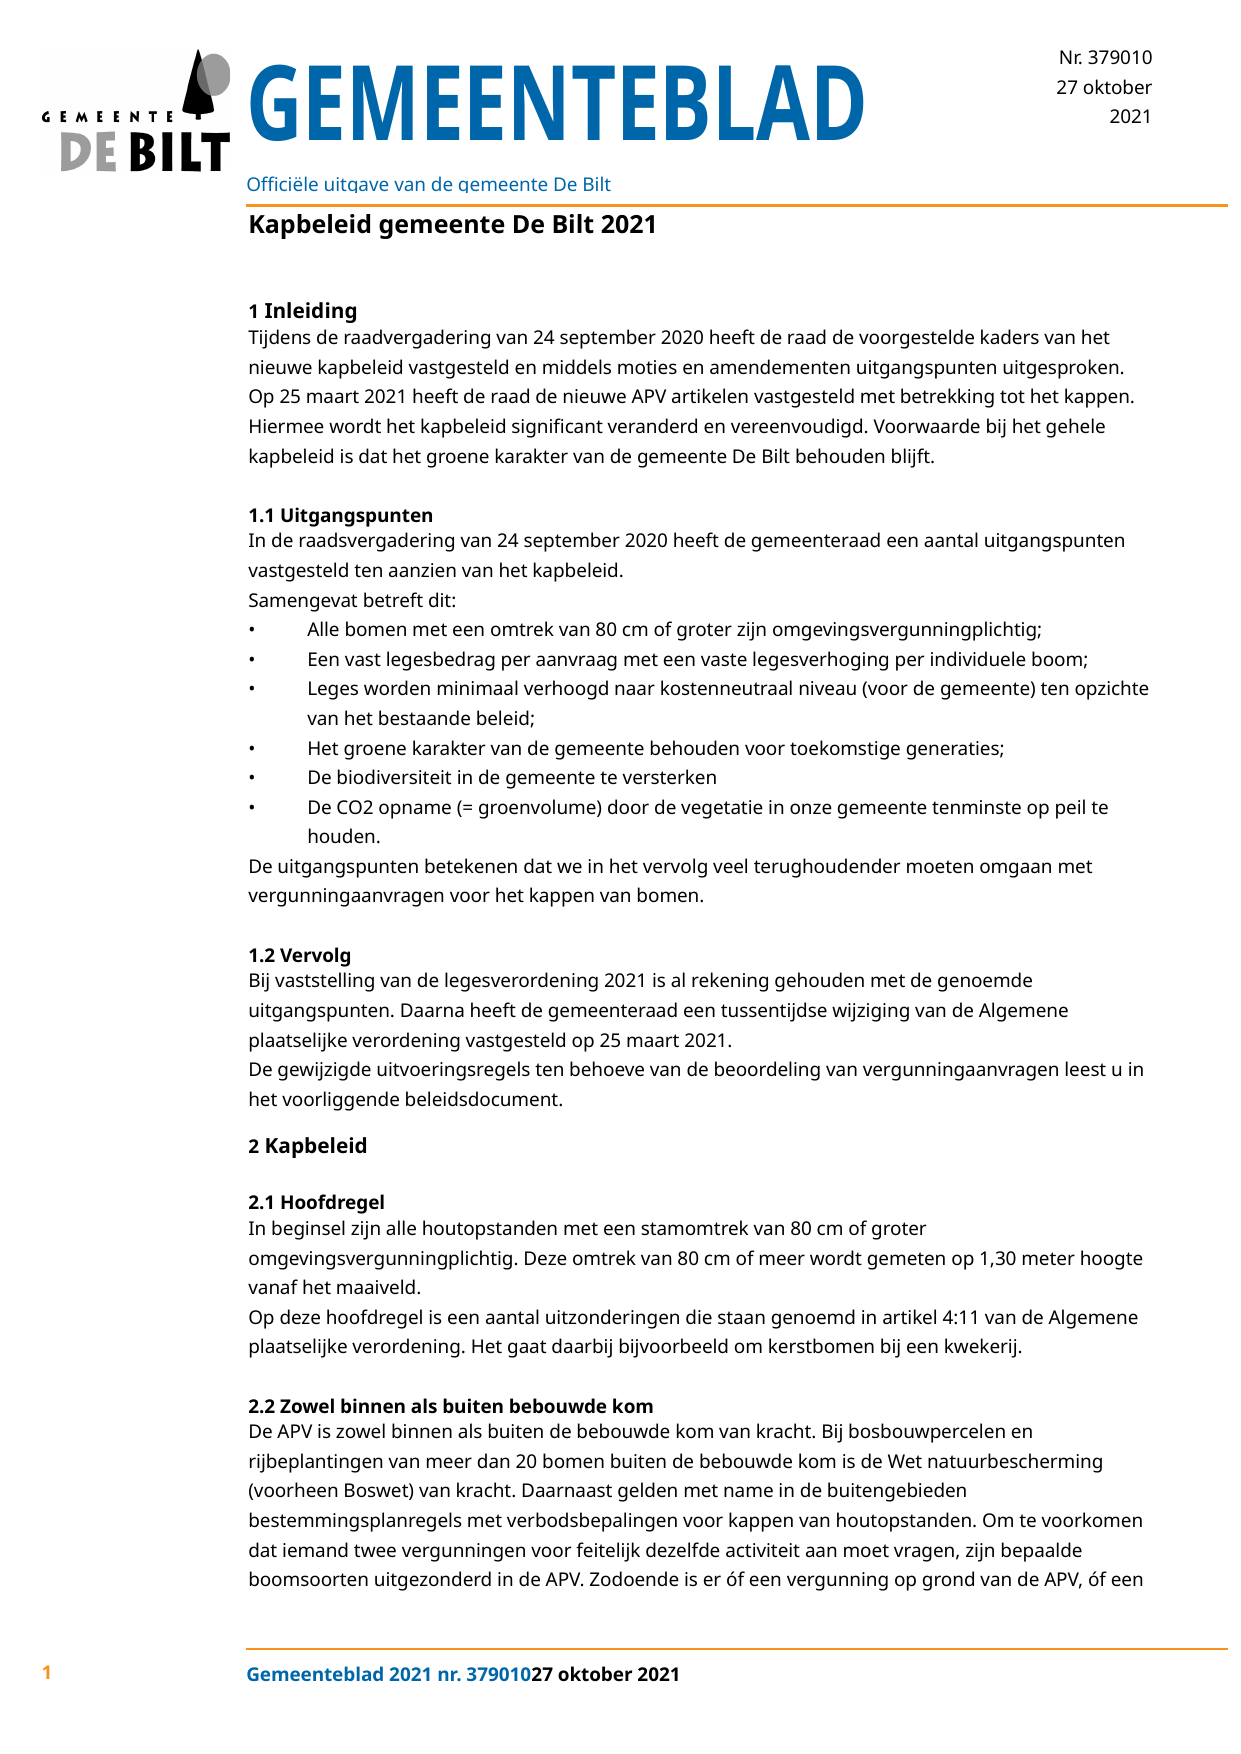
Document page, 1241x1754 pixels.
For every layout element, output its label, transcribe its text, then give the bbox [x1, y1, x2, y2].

text 2.2 Zowel binnen als buiten bebouwde kom [248, 1393, 1152, 1418]
text Samengevat betreft dit: [248, 587, 1152, 613]
list Leges worden minimaal verhoogd naar kostenneutraal niveau (voor de gemeente) ten opzichte van het bestaande beleid; [248, 676, 1152, 731]
text 1.1 Uitgangspunten [248, 502, 1152, 528]
text Op deze hoofdregel is een aantal uitzonderingen die staan genoemd in artikel 4:11 van de Algemene plaatselijke verordening. Het gaat daarbij bijvoorbeeld om kerstbomen bij een kwekerij. [248, 1304, 1152, 1359]
text 2.1 Hoofdregel [248, 1189, 1152, 1215]
list De CO2 opname (= groenvolume) door de vegetatie in onze gemeente tenminste op peil te houden. [248, 794, 1152, 849]
list Alle bomen met een omtrek van 80 cm of groter zijn omgevingsvergunningplichtig; [248, 616, 1152, 642]
text In beginsel zijn alle houtopstanden met een stamomtrek van 80 cm of groter omgevingsvergunningplichtig. Deze omtrek van 80 cm of meer wordt gemeten op 1,30 meter hoogte vanaf het maaiveld. [248, 1215, 1152, 1300]
text 2 Kapbeleid [248, 1132, 1152, 1160]
text In de raadsvergadering van 24 september 2020 heeft de gemeenteraad een aantal uitgangspunten vastgesteld ten aanzien van het kapbeleid. [248, 528, 1152, 583]
text Tijdens de raadvergadering van 24 september 2020 heeft de raad de voorgestelde kaders van het nieuwe kapbeleid vastgesteld en middels moties en amendementen uitgangspunten uitgesproken. Op 25 maart 2021 heeft de raad de nieuwe APV artikelen vastgesteld met betrekking tot het kappen. Hiermee wordt het kapbeleid significant veranderd en vereenvoudigd. Voorwaarde bij het gehele kapbeleid is dat het groene karakter van de gemeente De Bilt behouden blijft. [248, 324, 1152, 468]
text De APV is zowel binnen als buiten de bebouwde kom van kracht. Bij bosbouwpercelen en rijbeplantingen van meer dan 20 bomen buiten de bebouwde kom is de Wet natuurbescherming (voorheen Boswet) van kracht. Daarnaast gelden met name in de buitengebieden bestemmingsplanregels met verbodsbepalingen voor kappen van houtopstanden. Om te voorkomen dat iemand twee vergunningen voor feitelijk dezelfde activiteit aan moet vragen, zijn bepaalde boomsoorten uitgezonderd in de APV. Zodoende is er óf een vergunning op grond van de APV, óf een [248, 1418, 1152, 1592]
list Het groene karakter van de gemeente behouden voor toekomstige generaties; [248, 735, 1152, 761]
picture [41, 47, 231, 172]
text De uitgangspunten betekenen dat we in het vervolg veel terughoudender moeten omgaan met vergunningaanvragen voor het kappen van bomen. [248, 853, 1152, 908]
text 1 Inleiding [248, 296, 1152, 324]
list De biodiversiteit in de gemeente te versterken [248, 764, 1152, 790]
text 1.2 Vervolg [248, 942, 1152, 968]
text Bij vaststelling van de legesverordening 2021 is al rekening gehouden met de genoemde uitgangspunten. Daarna heeft de gemeenteraad een tussentijdse wijziging van de Algemene plaatselijke verordening vastgesteld op 25 maart 2021. [248, 968, 1152, 1052]
text De gewijzigde uitvoeringsregels ten behoeve van de beoordeling van vergunningaanvragen leest u in het voorliggende beleidsdocument. [248, 1056, 1152, 1112]
text Kapbeleid gemeente De Bilt 2021 [248, 207, 1152, 241]
list Een vast legesbedrag per aanvraag met een vaste legesverhoging per individuele boom; [248, 646, 1152, 672]
